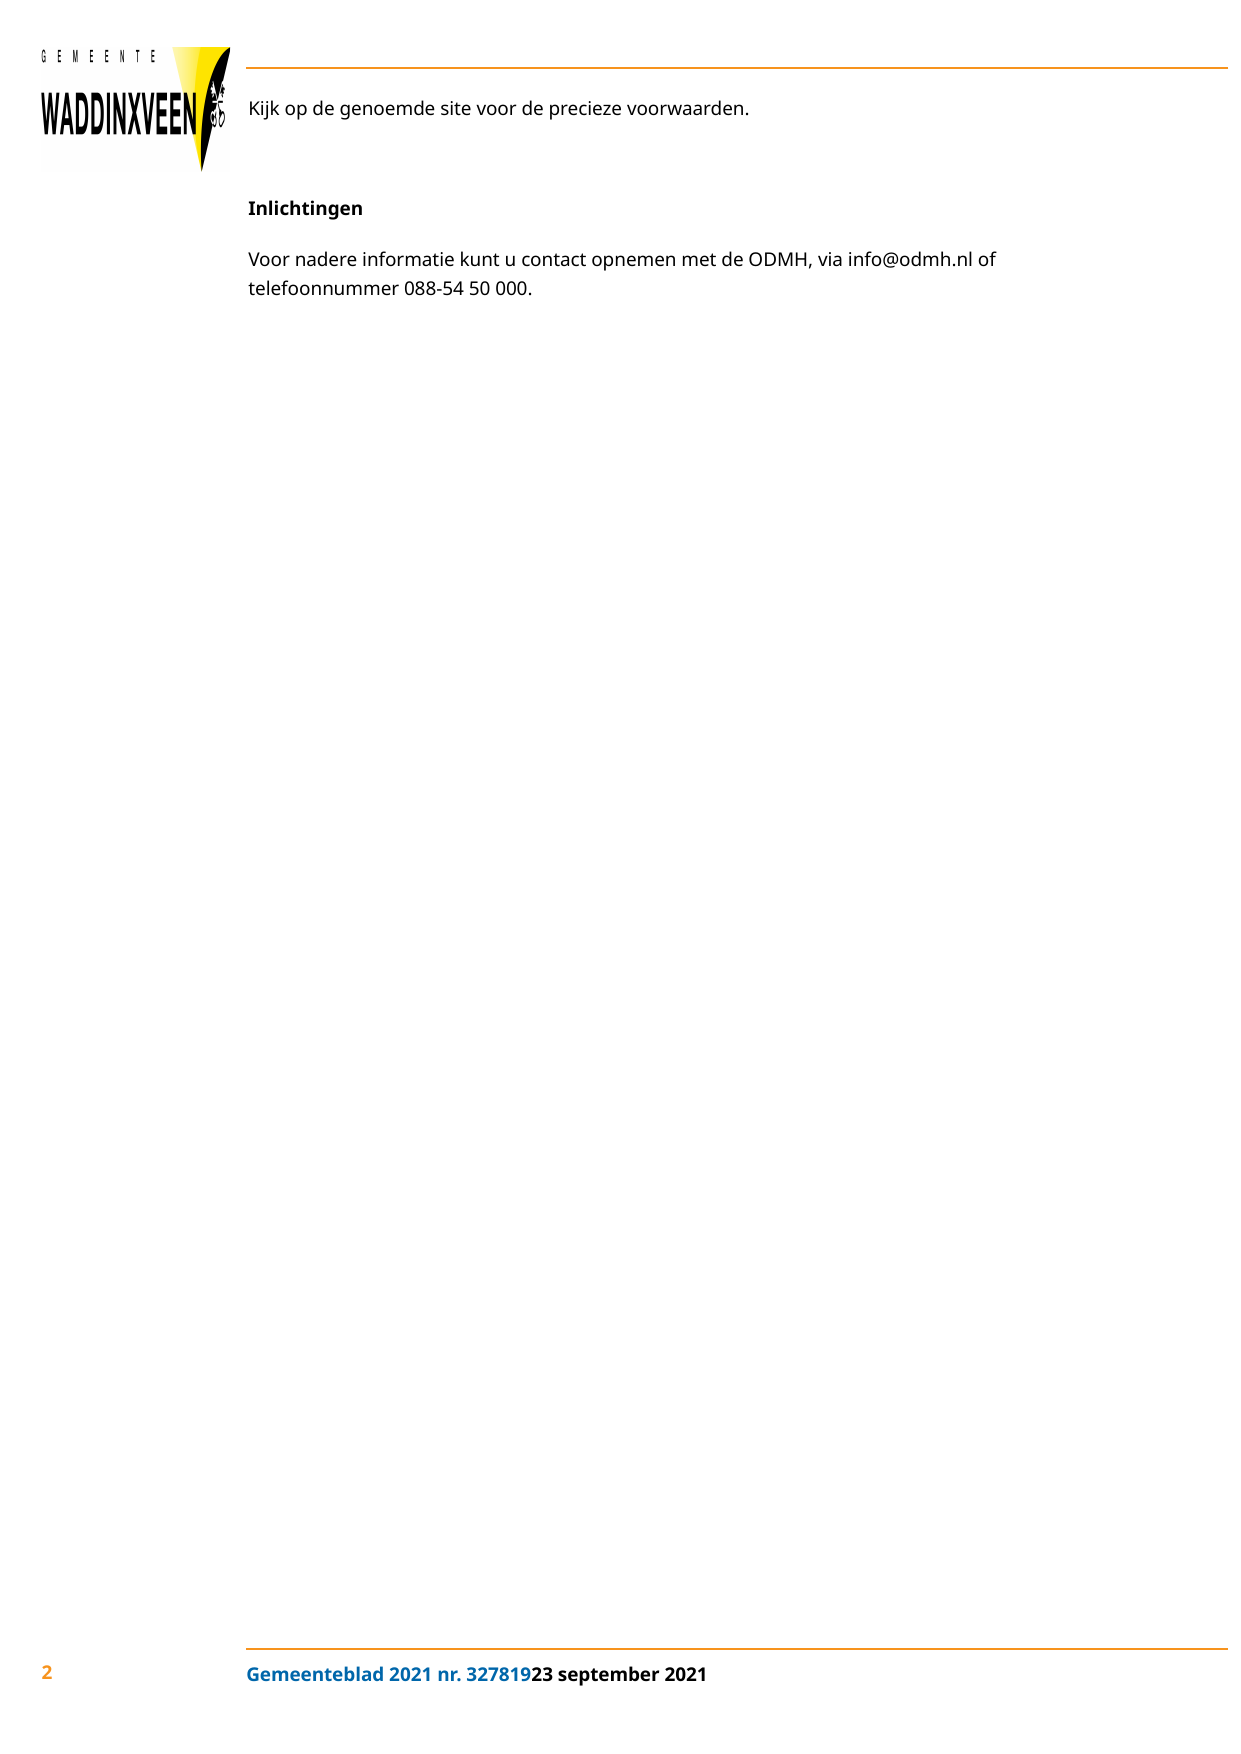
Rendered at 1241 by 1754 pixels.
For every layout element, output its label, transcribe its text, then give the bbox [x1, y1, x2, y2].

text Inlichtingen [248, 196, 1152, 221]
text Voor nadere informatie kunt u contact opnemen met de ODMH, via info@odmh.nl of telefoonnummer 088-54 50 000. [248, 246, 1152, 301]
picture [41, 47, 231, 172]
text Kijk op de genoemde site voor de precieze voorwaarden. [248, 95, 1152, 121]
